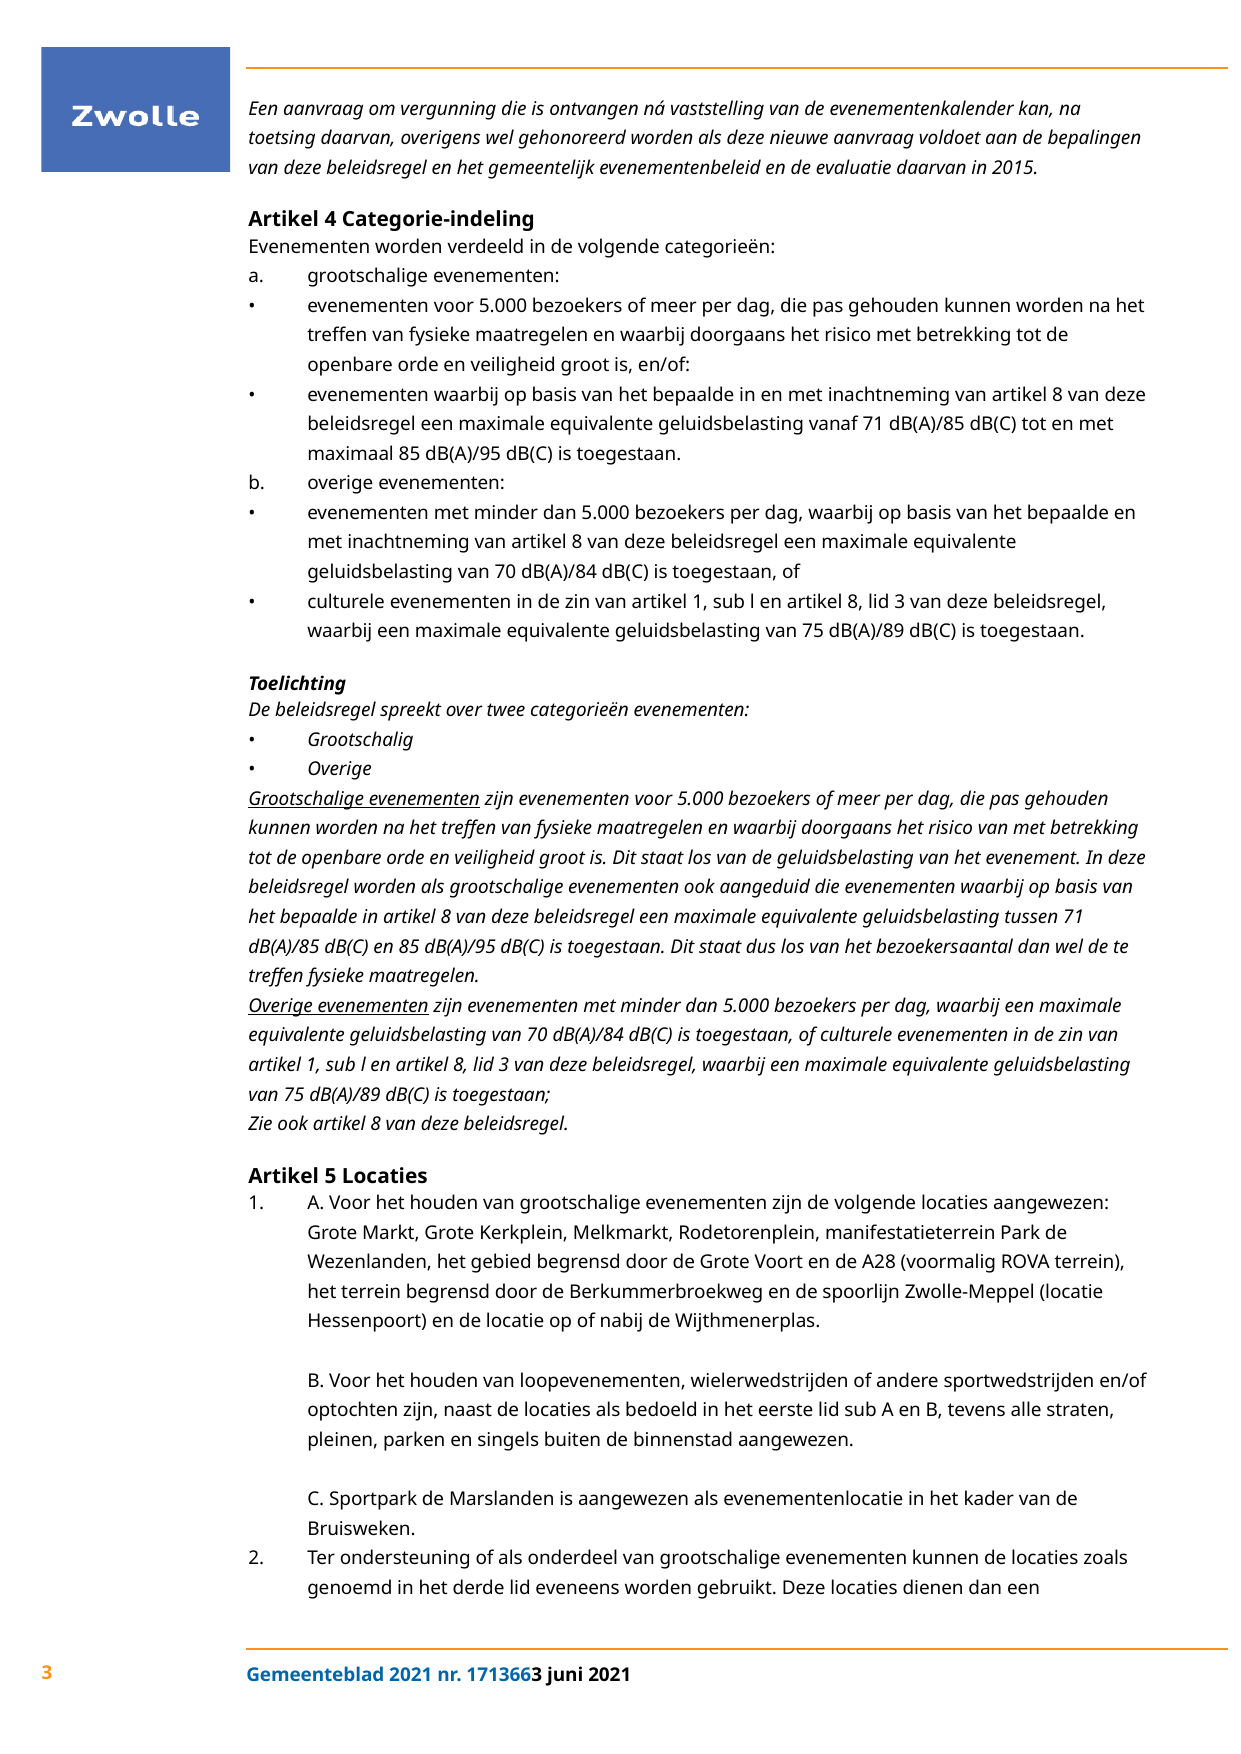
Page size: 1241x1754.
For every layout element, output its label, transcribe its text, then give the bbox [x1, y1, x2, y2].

list Ter ondersteuning of als onderdeel van grootschalige evenementen kunnen de locaties zoals genoemd in het derde lid eveneens worden gebruikt. Deze locaties dienen dan een [248, 1544, 1152, 1599]
picture [41, 47, 231, 172]
text Toelichting [248, 668, 1152, 696]
list Grootschalig [248, 726, 1152, 752]
text Zie ook artikel 8 van deze beleidsregel. [248, 1110, 1152, 1136]
list culturele evenementen in de zin van artikel 1, sub l en artikel 8, lid 3 van deze beleidsregel, waarbij een maximale equivalente geluidsbelasting van 75 dB(A)/89 dB(C) is toegestaan. [248, 588, 1152, 643]
text Artikel 4 Categorie-indeling [248, 204, 1152, 233]
list overige evenementen: [248, 469, 1152, 495]
list A. Voor het houden van grootschalige evenementen zijn de volgende locaties aangewezen: Grote Markt, Grote Kerkplein, Melkmarkt, Rodetorenplein, manifestatieterrein Park de Wezenlanden, het gebied begrensd door de Grote Voort en de A28 (voormalig ROVA terrein), het terrein begrensd door de Berkummerbroekweg en de spoorlijn Zwolle-Meppel (locatie Hessenpoort) en de locatie op of nabij de Wijthmenerplas. [248, 1189, 1152, 1333]
list grootschalige evenementen: [248, 262, 1152, 288]
list evenementen met minder dan 5.000 bezoekers per dag, waarbij op basis van het bepaalde en met inachtneming van artikel 8 van deze beleidsregel een maximale equivalente geluidsbelasting van 70 dB(A)/84 dB(C) is toegestaan, of [248, 499, 1152, 584]
text De beleidsregel spreekt over twee categorieën evenementen: [248, 696, 1152, 722]
list Overige [248, 755, 1152, 781]
text Een aanvraag om vergunning die is ontvangen ná vaststelling van de evenementenkalender kan, na toetsing daarvan, overigens wel gehonoreerd worden als deze nieuwe aanvraag voldoet aan de bepalingen van deze beleidsregel en het gemeentelijk evenementenbeleid en de evaluatie daarvan in 2015. [248, 95, 1152, 180]
text Grootschalige evenementen zijn evenementen voor 5.000 bezoekers of meer per dag, die pas gehouden kunnen worden na het treffen van fysieke maatregelen en waarbij doorgaans het risico van met betrekking tot de openbare orde en veiligheid groot is. Dit staat los van de geluidsbelasting van het evenement. In deze beleidsregel worden als grootschalige evenementen ook aangeduid die evenementen waarbij op basis van het bepaalde in artikel 8 van deze beleidsregel een maximale equivalente geluidsbelasting tussen 71 dB(A)/85 dB(C) en 85 dB(A)/95 dB(C) is toegestaan. Dit staat dus los van het bezoekersaantal dan wel de te treffen fysieke maatregelen. [248, 785, 1152, 988]
list C. Sportpark de Marslanden is aangewezen als evenementenlocatie in het kader van de Bruisweken. [248, 1485, 1152, 1540]
text Evenementen worden verdeeld in de volgende categorieën: [248, 233, 1152, 258]
list evenementen voor 5.000 bezoekers of meer per dag, die pas gehouden kunnen worden na het treffen van fysieke maatregelen en waarbij doorgaans het risico met betrekking tot de openbare orde en veiligheid groot is, en/of: [248, 292, 1152, 377]
list evenementen waarbij op basis van het bepaalde in en met inachtneming van artikel 8 van deze beleidsregel een maximale equivalente geluidsbelasting vanaf 71 dB(A)/85 dB(C) tot en met maximaal 85 dB(A)/95 dB(C) is toegestaan. [248, 381, 1152, 466]
text Artikel 5 Locaties [248, 1161, 1152, 1189]
text Overige evenementen zijn evenementen met minder dan 5.000 bezoekers per dag, waarbij een maximale equivalente geluidsbelasting van 70 dB(A)/84 dB(C) is toegestaan, of culturele evenementen in de zin van artikel 1, sub l en artikel 8, lid 3 van deze beleidsregel, waarbij een maximale equivalente geluidsbelasting van 75 dB(A)/89 dB(C) is toegestaan; [248, 992, 1152, 1107]
list B. Voor het houden van loopevenementen, wielerwedstrijden of andere sportwedstrijden en/of optochten zijn, naast de locaties als bedoeld in het eerste lid sub A en B, tevens alle straten, pleinen, parken en singels buiten de binnenstad aangewezen. [248, 1367, 1152, 1452]
